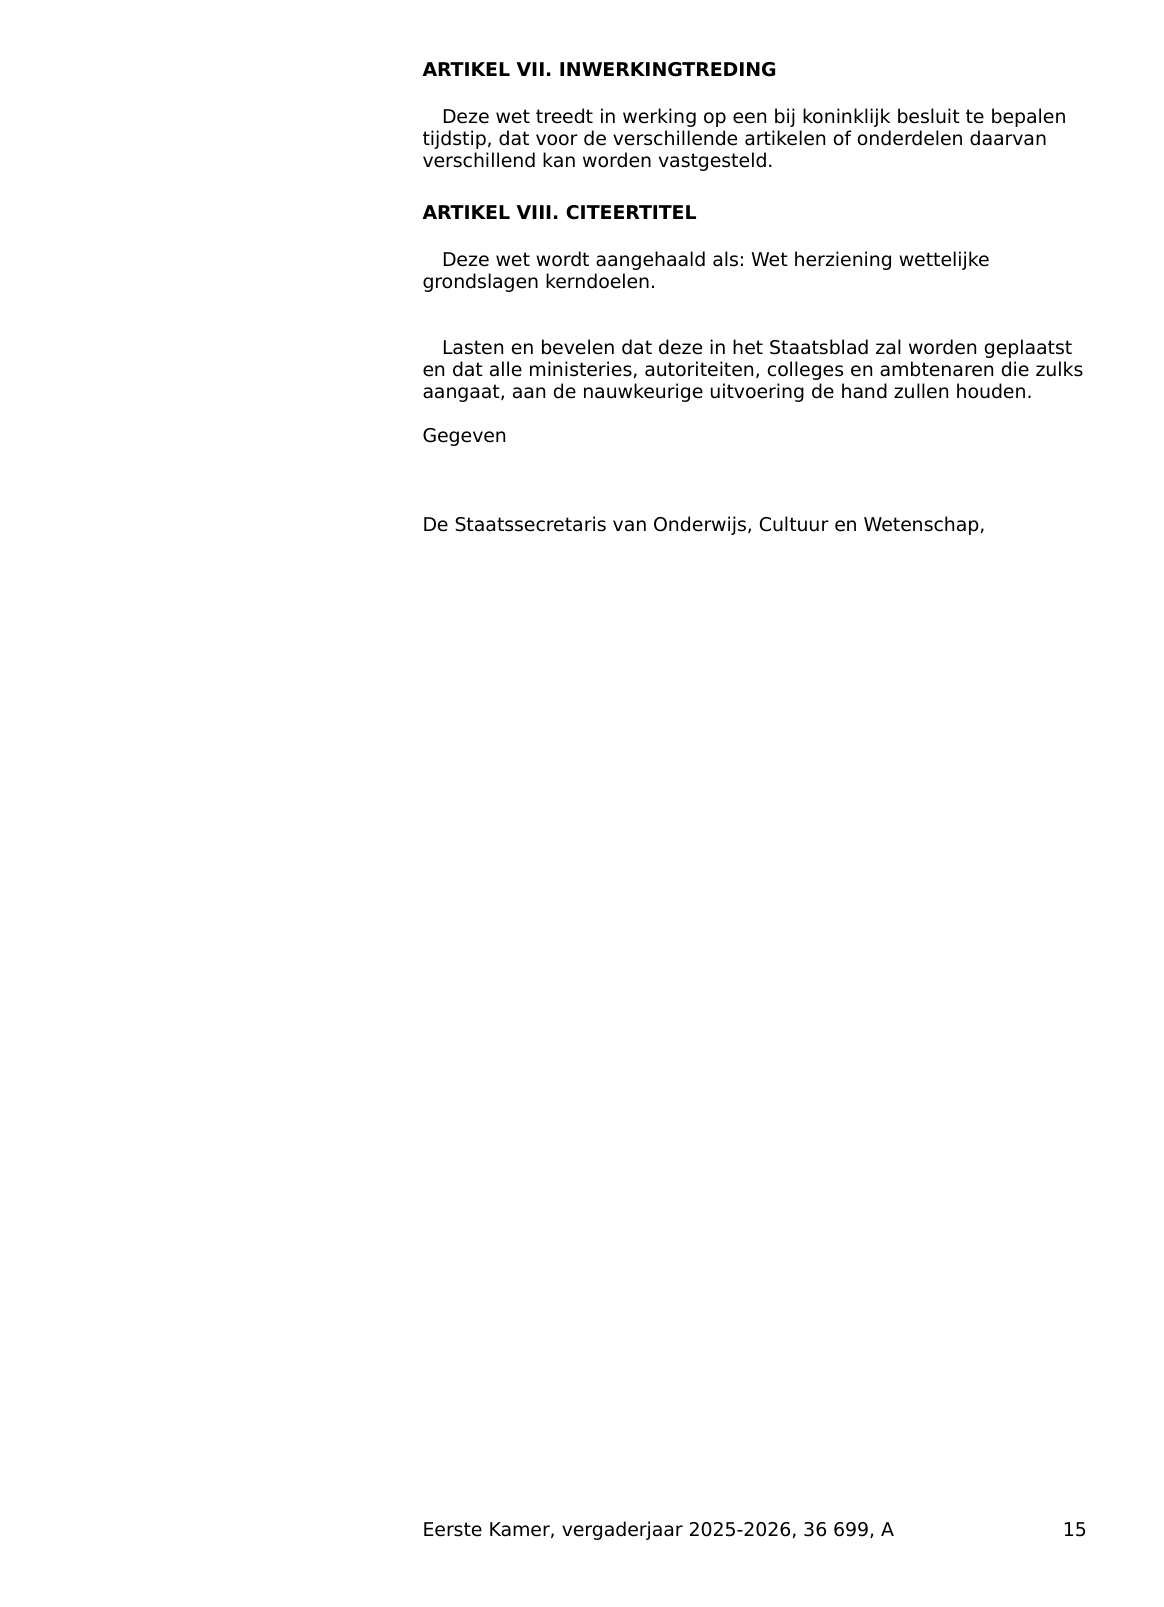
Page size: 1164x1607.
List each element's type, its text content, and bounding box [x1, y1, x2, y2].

text Deze wet wordt aangehaald als: Wet herziening wettelijke grondslagen kerndoelen. [422, 249, 1087, 293]
text Lasten en bevelen dat deze in het Staatsblad zal worden geplaatst en dat alle ministeries, autoriteiten, colleges en ambtenaren die zulks aangaat, aan de nauwkeurige uitvoering de hand zullen houden. [422, 337, 1087, 403]
text Gegeven [422, 425, 1087, 447]
subtitle ARTIKEL VII. INWERKINGTREDING [422, 59, 1087, 81]
subtitle ARTIKEL VIII. CITEERTITEL [422, 202, 1087, 224]
text De Staatssecretaris van Onderwijs, Cultuur en Wetenschap, [422, 514, 1087, 536]
text Deze wet treedt in werking op een bij koninklijk besluit te bepalen tijdstip, dat voor de verschillende artikelen of onderdelen daarvan verschillend kan worden vastgesteld. [422, 106, 1087, 172]
